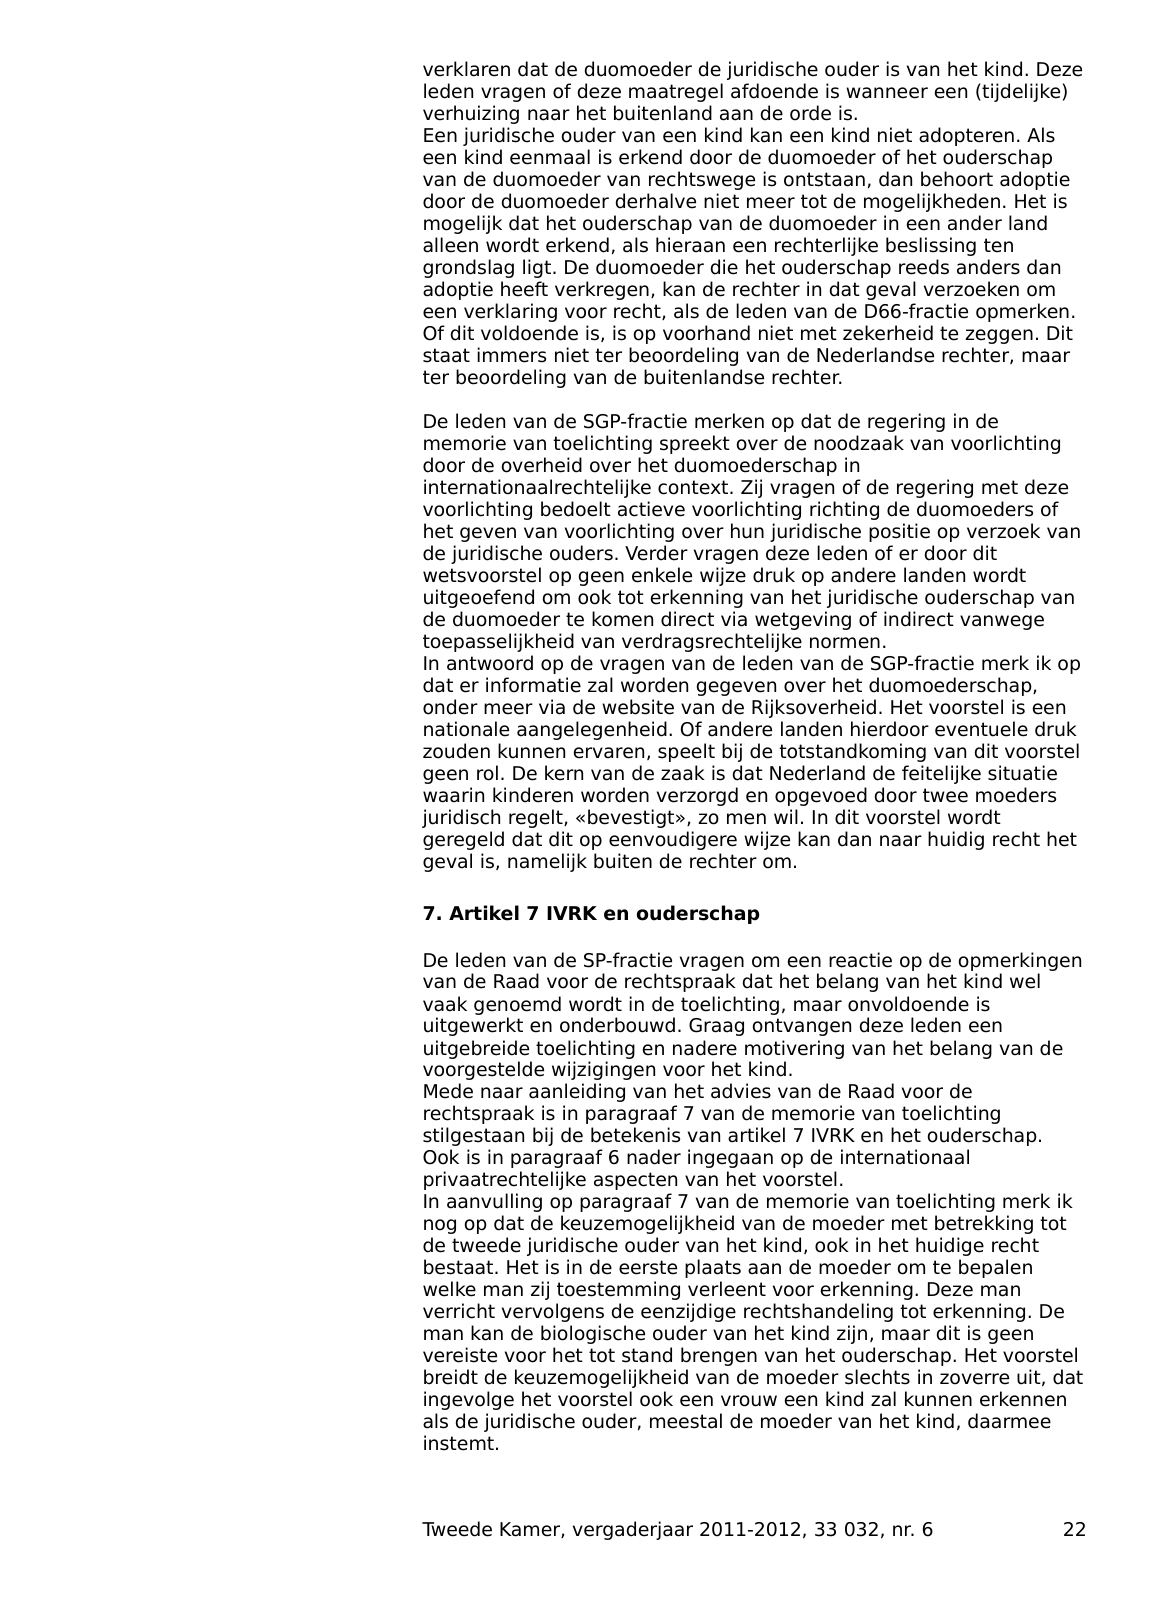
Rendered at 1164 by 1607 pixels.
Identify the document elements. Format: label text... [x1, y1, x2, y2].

text Mede naar aanleiding van het advies van de Raad voor de rechtspraak is in paragraaf 7 van de memorie van toelichting stilgestaan bij de betekenis van artikel 7 IVRK en het ouderschap. Ook is in paragraaf 6 nader ingegaan op de internationaal privaatrechtelijke aspecten van het voorstel. [422, 1081, 1087, 1191]
text Een juridische ouder van een kind kan een kind niet adopteren. Als een kind eenmaal is erkend door de duomoeder of het ouderschap van de duomoeder van rechtswege is ontstaan, dan behoort adoptie door de duomoeder derhalve niet meer tot de mogelijkheden. Het is mogelijk dat het ouderschap van de duomoeder in een ander land alleen wordt erkend, als hieraan een rechterlijke beslissing ten grondslag ligt. De duomoeder die het ouderschap reeds anders dan adoptie heeft verkregen, kan de rechter in dat geval verzoeken om een verklaring voor recht, als de leden van de D66-fractie opmerken. Of dit voldoende is, is op voorhand niet met zekerheid te zeggen. Dit staat immers niet ter beoordeling van de Nederlandse rechter, maar ter beoordeling van de buitenlandse rechter. [422, 125, 1087, 389]
text In aanvulling op paragraaf 7 van de memorie van toelichting merk ik nog op dat de keuzemogelijkheid van de moeder met betrekking tot de tweede juridische ouder van het kind, ook in het huidige recht bestaat. Het is in de eerste plaats aan de moeder om te bepalen welke man zij toestemming verleent voor erkenning. Deze man verricht vervolgens de eenzijdige rechtshandeling tot erkenning. De man kan de biologische ouder van het kind zijn, maar dit is geen vereiste voor het tot stand brengen van het ouderschap. Het voorstel breidt de keuzemogelijkheid van de moeder slechts in zoverre uit, dat ingevolge het voorstel ook een vrouw een kind zal kunnen erkennen als de juridische ouder, meestal de moeder van het kind, daarmee instemt. [422, 1191, 1087, 1455]
text De leden van de SGP-fractie merken op dat de regering in de memorie van toelichting spreekt over de noodzaak van voorlichting door de overheid over het duomoederschap in internationaalrechtelijke context. Zij vragen of de regering met deze voorlichting bedoelt actieve voorlichting richting de duomoeders of het geven van voorlichting over hun juridische positie op verzoek van de juridische ouders. Verder vragen deze leden of er door dit wetsvoorstel op geen enkele wijze druk op andere landen wordt uitgeoefend om ook tot erkenning van het juridische ouderschap van de duomoeder te komen direct via wetgeving of indirect vanwege toepasselijkheid van verdragsrechtelijke normen. [422, 411, 1087, 653]
text verklaren dat de duomoeder de juridische ouder is van het kind. Deze leden vragen of deze maatregel afdoende is wanneer een (tijdelijke) verhuizing naar het buitenland aan de orde is. [422, 59, 1087, 125]
subtitle 7. Artikel 7 IVRK en ouderschap [422, 902, 1087, 924]
text De leden van de SP-fractie vragen om een reactie op de opmerkingen van de Raad voor de rechtspraak dat het belang van het kind wel vaak genoemd wordt in de toelichting, maar onvoldoende is uitgewerkt en onderbouwd. Graag ontvangen deze leden een uitgebreide toelichting en nadere motivering van het belang van de voorgestelde wijzigingen voor het kind. [422, 949, 1087, 1081]
text In antwoord op de vragen van de leden van de SGP-fractie merk ik op dat er informatie zal worden gegeven over het duomoederschap, onder meer via de website van de Rijksoverheid. Het voorstel is een nationale aangelegenheid. Of andere landen hierdoor eventuele druk zouden kunnen ervaren, speelt bij de totstandkoming van dit voorstel geen rol. De kern van de zaak is dat Nederland de feitelijke situatie waarin kinderen worden verzorgd en opgevoed door twee moeders juridisch regelt, «bevestigt», zo men wil. In dit voorstel wordt geregeld dat dit op eenvoudigere wijze kan dan naar huidig recht het geval is, namelijk buiten de rechter om. [422, 653, 1087, 872]
